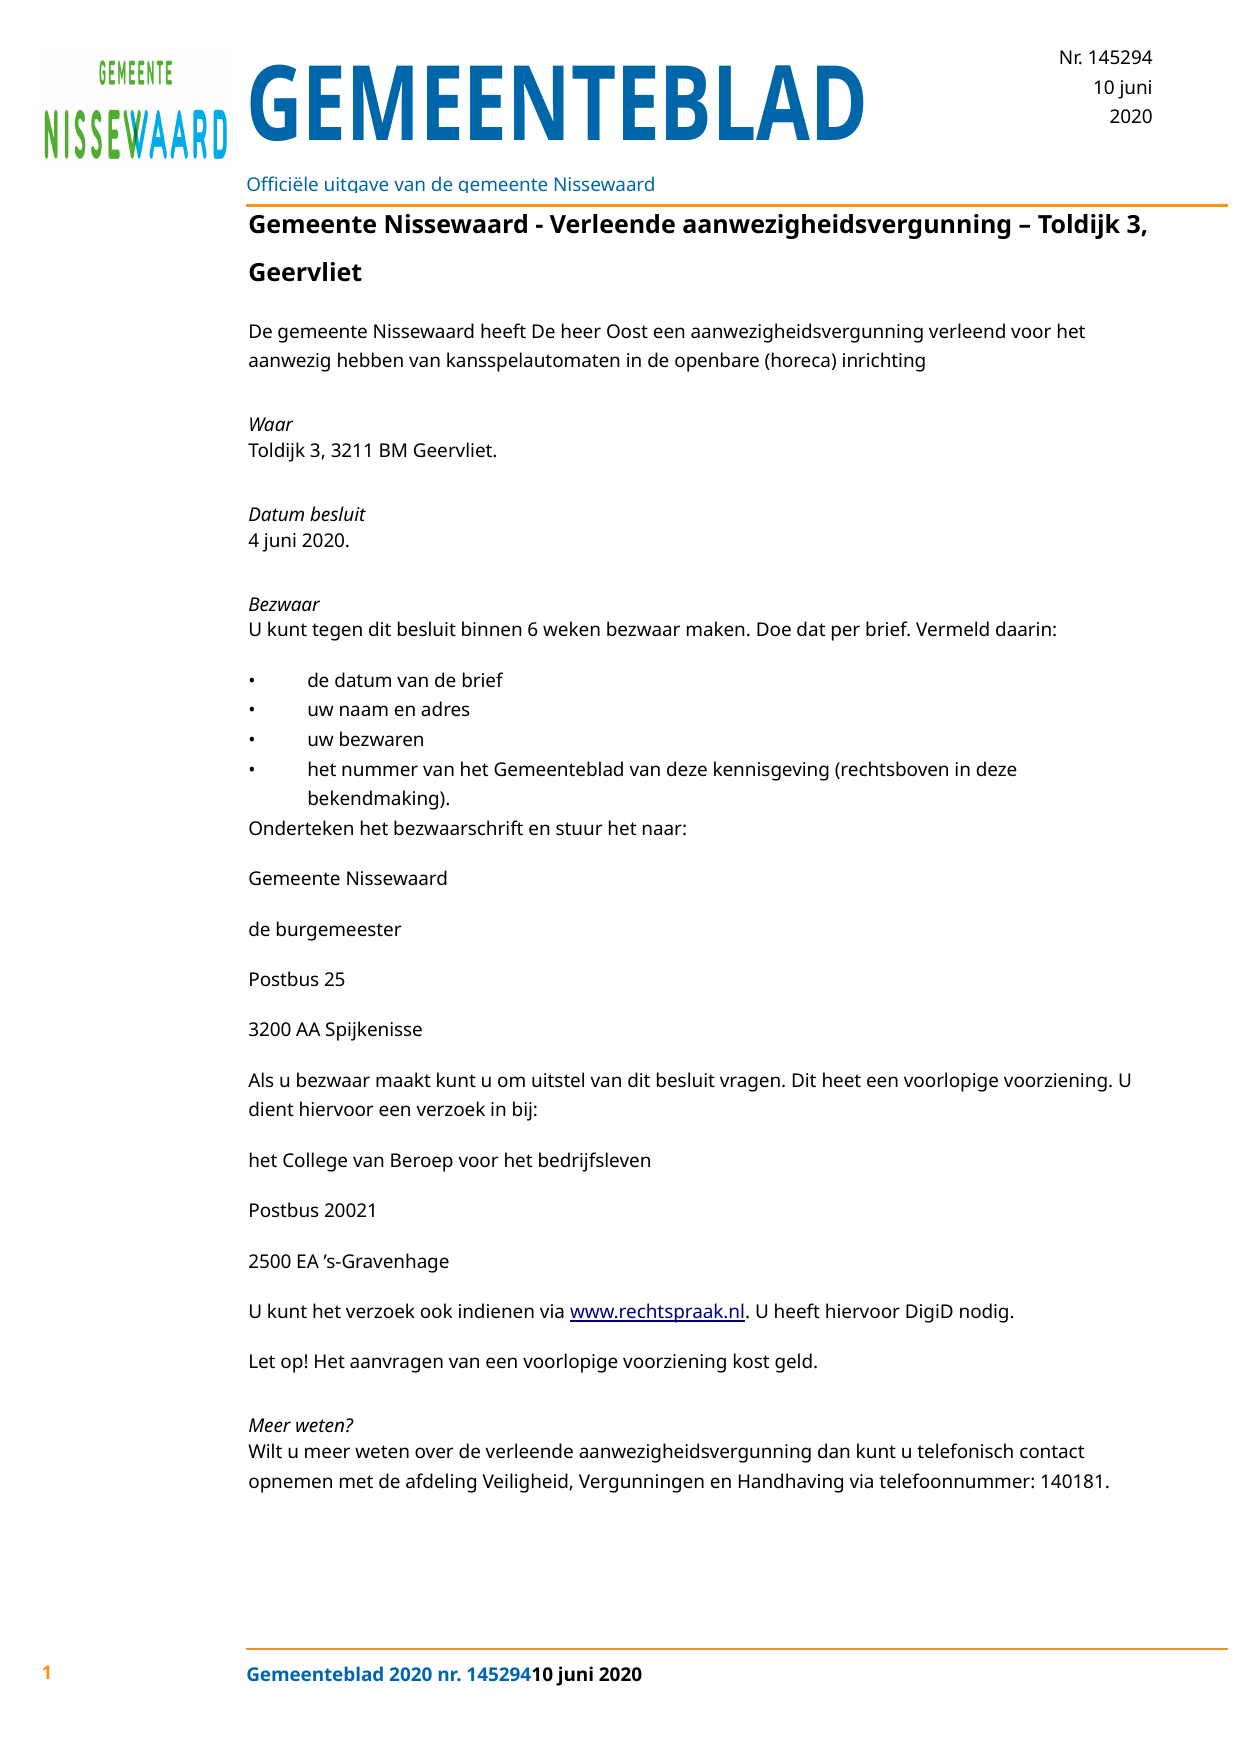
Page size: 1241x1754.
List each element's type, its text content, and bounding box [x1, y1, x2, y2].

text Bezwaar [248, 591, 1152, 617]
text Wilt u meer weten over de verleende aanwezigheidsvergunning dan kunt u telefonisch contact opnemen met de afdeling Veiligheid, Vergunningen en Handhaving via telefoonnummer: 140181. [248, 1438, 1152, 1494]
text Als u bezwaar maakt kunt u om uitstel van dit besluit vragen. Dit heet een voorlopige voorziening. U dient hiervoor een verzoek in bij: [248, 1067, 1152, 1122]
text 4 juni 2020. [248, 527, 1152, 553]
text Meer weten? [248, 1413, 1152, 1438]
text U kunt het verzoek ook indienen via www.rechtspraak.nl. U heeft hiervoor DigiD nodig. [248, 1298, 1152, 1324]
text 2500 EA ’s-Gravenhage [248, 1248, 1152, 1273]
text Toldijk 3, 3211 BM Geervliet. [248, 437, 1152, 463]
text De gemeente Nissewaard heeft De heer Oost een aanwezigheidsvergunning verleend voor het aanwezig hebben van kansspelautomaten in de openbare (horeca) inrichting [248, 318, 1152, 373]
list uw bezwaren [248, 726, 1152, 752]
list het nummer van het Gemeenteblad van deze kennisgeving (rechtsboven in deze bekendmaking). [248, 756, 1152, 811]
text U kunt tegen dit besluit binnen 6 weken bezwaar maken. Doe dat per brief. Vermeld daarin: [248, 617, 1152, 642]
text Let op! Het aanvragen van een voorlopige voorziening kost geld. [248, 1349, 1152, 1374]
text Gemeente Nissewaard [248, 865, 1152, 891]
picture [41, 47, 231, 172]
text het College van Beroep voor het bedrijfsleven [248, 1147, 1152, 1173]
text Postbus 25 [248, 966, 1152, 992]
text Waar [248, 411, 1152, 437]
text de burgemeester [248, 916, 1152, 941]
text Postbus 20021 [248, 1197, 1152, 1223]
list de datum van de brief [248, 667, 1152, 693]
list uw naam en adres [248, 697, 1152, 722]
text Onderteken het bezwaarschrift en stuur het naar: [248, 815, 1152, 841]
text Datum besluit [248, 501, 1152, 527]
text 3200 AA Spijkenisse [248, 1017, 1152, 1042]
text Gemeente Nissewaard - Verleende aanwezigheidsvergunning – Toldijk 3, Geervliet [248, 207, 1152, 288]
